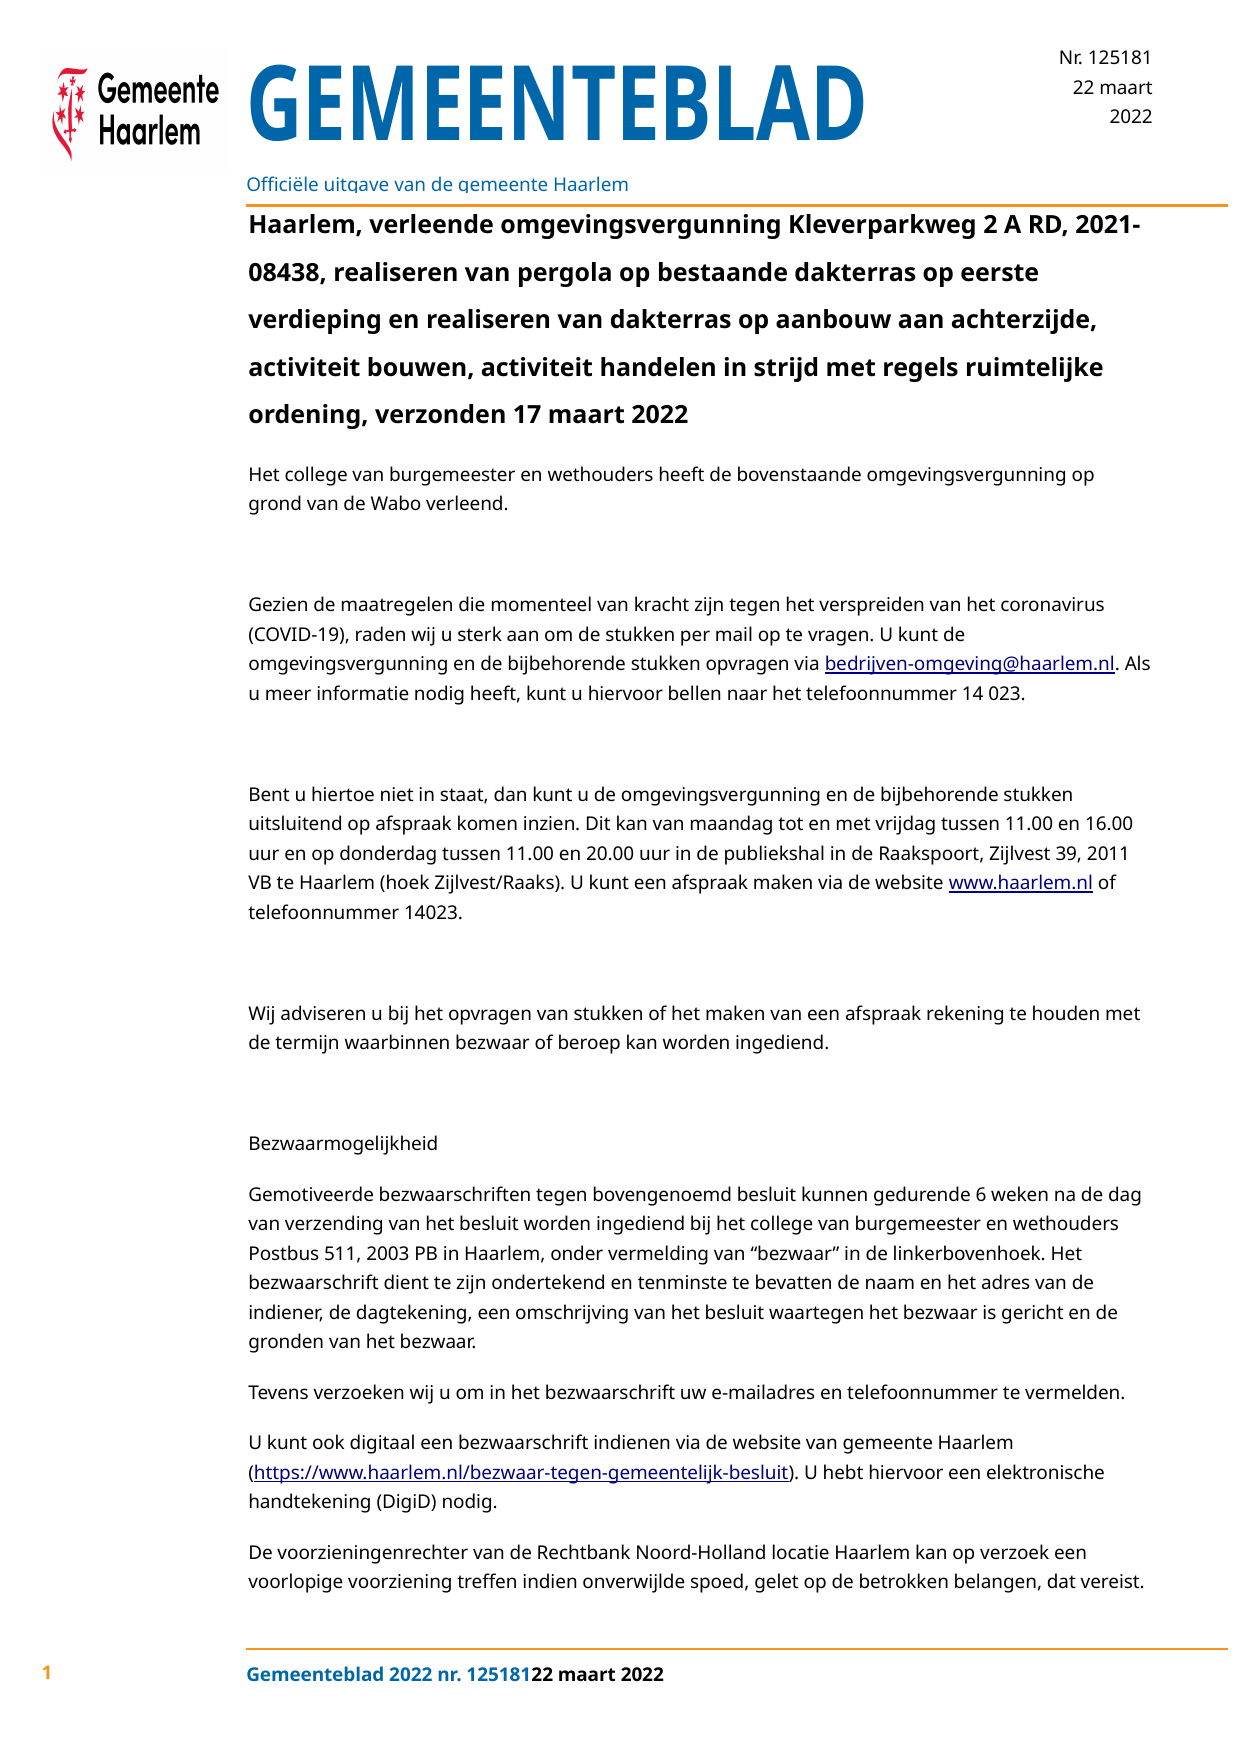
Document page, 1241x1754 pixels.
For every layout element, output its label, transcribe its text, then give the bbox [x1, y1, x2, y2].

text De voorzieningenrechter van de Rechtbank Noord-Holland locatie Haarlem kan op verzoek een voorlopige voorziening treffen indien onverwijlde spoed, gelet op de betrokken belangen, dat vereist. [248, 1539, 1152, 1594]
text Haarlem, verleende omgevingsvergunning Kleverparkweg 2 A RD, 2021-08438, realiseren van pergola op bestaande dakterras op eerste verdieping en realiseren van dakterras op aanbouw aan achterzijde, activiteit bouwen, activiteit handelen in strijd met regels ruimtelijke ordening, verzonden 17 maart 2022 [248, 207, 1152, 431]
picture [41, 47, 231, 172]
text Tevens verzoeken wij u om in het bezwaarschrift uw e-mailadres en telefoonnummer te vermelden. [248, 1379, 1152, 1405]
text Bent u hiertoe niet in staat, dan kunt u de omgevingsvergunning en de bijbehorende stukken uitsluitend op afspraak komen inzien. Dit kan van maandag tot en met vrijdag tussen 11.00 en 16.00 uur en op donderdag tussen 11.00 en 20.00 uur in de publiekshal in de Raakspoort, Zijlvest 39, 2011 VB te Haarlem (hoek Zijlvest/Raaks). U kunt een afspraak maken via de website www.haarlem.nl of telefoonnummer 14023. [248, 781, 1152, 925]
text Het college van burgemeester en wethouders heeft de bovenstaande omgevingsvergunning op grond van de Wabo verleend. [248, 461, 1152, 516]
text Gemotiveerde bezwaarschriften tegen bovengenoemd besluit kunnen gedurende 6 weken na de dag van verzending van het besluit worden ingediend bij het college van burgemeester en wethouders Postbus 511, 2003 PB in Haarlem, onder vermelding van “bezwaar” in de linkerbovenhoek. Het bezwaarschrift dient te zijn ondertekend en tenminste te bevatten de naam en het adres van de indiener, de dagtekening, een omschrijving van het besluit waartegen het bezwaar is gericht en de gronden van het bezwaar. [248, 1181, 1152, 1354]
text Bezwaarmogelijkheid [248, 1130, 1152, 1156]
text Wij adviseren u bij het opvragen van stukken of het maken van een afspraak rekening te houden met de termijn waarbinnen bezwaar of beroep kan worden ingediend. [248, 1000, 1152, 1055]
text Gezien de maatregelen die momenteel van kracht zijn tegen het verspreiden van het coronavirus (COVID-19), raden wij u sterk aan om de stukken per mail op te vragen. U kunt de omgevingsvergunning en de bijbehorende stukken opvragen via bedrijven-omgeving@haarlem.nl. Als u meer informatie nodig heeft, kunt u hiervoor bellen naar het telefoonnummer 14 023. [248, 591, 1152, 706]
text U kunt ook digitaal een bezwaarschrift indienen via de website van gemeente Haarlem (https://www.haarlem.nl/bezwaar-tegen-gemeentelijk-besluit). U hebt hiervoor een elektronische handtekening (DigiD) nodig. [248, 1429, 1152, 1514]
